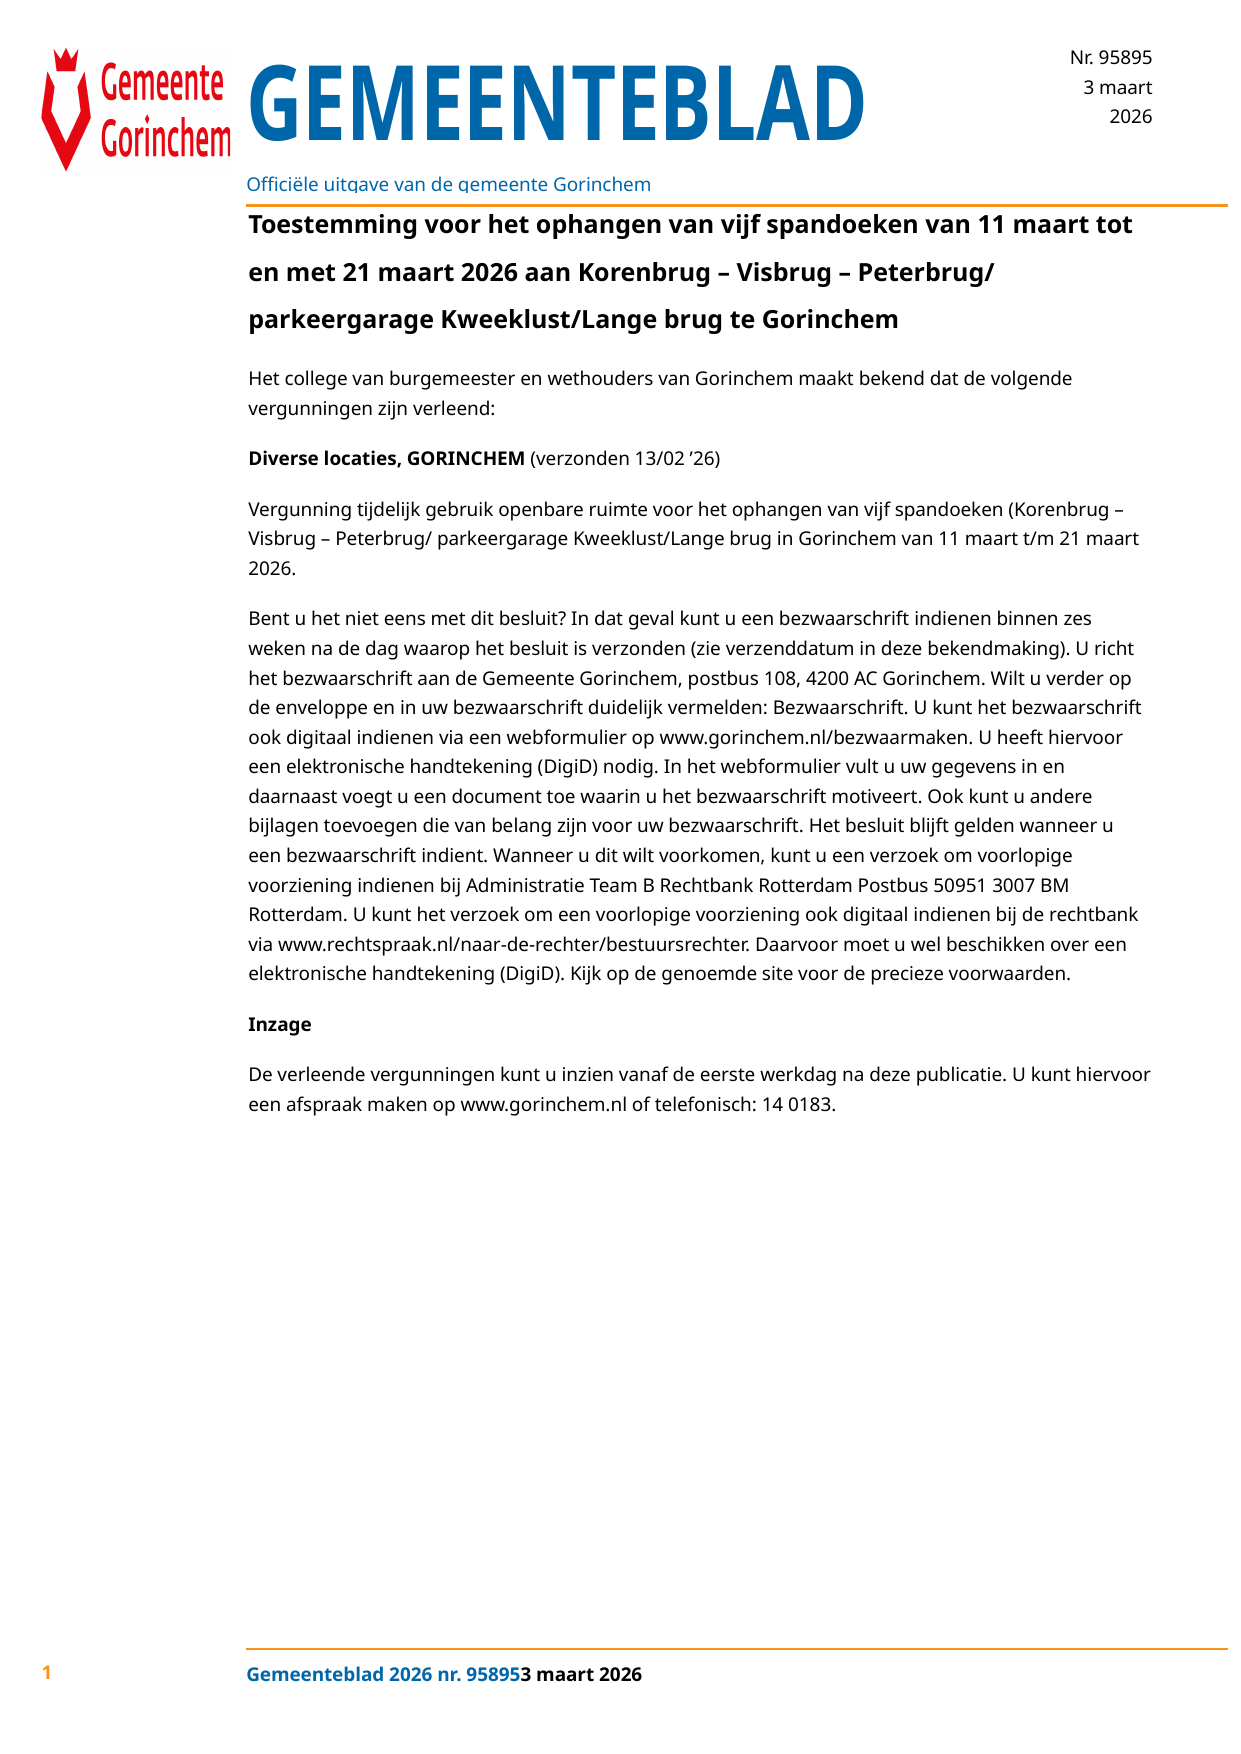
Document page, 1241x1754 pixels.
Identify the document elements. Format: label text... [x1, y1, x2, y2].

text Diverse locaties, GORINCHEM (verzonden 13/02 ’26) [248, 446, 1152, 471]
text Inzage [248, 1011, 1152, 1037]
text Vergunning tijdelijk gebruik openbare ruimte voor het ophangen van vijf spandoeken (Korenbrug – Visbrug – Peterbrug/ parkeergarage Kweeklust/Lange brug in Gorinchem van 11 maart t/m 21 maart 2026. [248, 496, 1152, 581]
picture [41, 47, 231, 172]
text Toestemming voor het ophangen van vijf spandoeken van 11 maart tot en met 21 maart 2026 aan Korenbrug – Visbrug – Peterbrug/ parkeergarage Kweeklust/Lange brug te Gorinchem [248, 207, 1152, 336]
text Het college van burgemeester en wethouders van Gorinchem maakt bekend dat de volgende vergunningen zijn verleend: [248, 366, 1152, 421]
text Bent u het niet eens met dit besluit? In dat geval kunt u een bezwaarschrift indienen binnen zes weken na de dag waarop het besluit is verzonden (zie verzenddatum in deze bekendmaking). U richt het bezwaarschrift aan de Gemeente Gorinchem, postbus 108, 4200 AC Gorinchem. Wilt u verder op de enveloppe en in uw bezwaarschrift duidelijk vermelden: Bezwaarschrift. U kunt het bezwaarschrift ook digitaal indienen via een webformulier op www.gorinchem.nl/bezwaarmaken. U heeft hiervoor een elektronische handtekening (DigiD) nodig. In het webformulier vult u uw gegevens in en daarnaast voegt u een document toe waarin u het bezwaarschrift motiveert. Ook kunt u andere bijlagen toevoegen die van belang zijn voor uw bezwaarschrift. Het besluit blijft gelden wanneer u een bezwaarschrift indient. Wanneer u dit wilt voorkomen, kunt u een verzoek om voorlopige voorziening indienen bij Administratie Team B Rechtbank Rotterdam Postbus 50951 3007 BM Rotterdam. U kunt het verzoek om een voorlopige voorziening ook digitaal indienen bij de rechtbank via www.rechtspraak.nl/naar-de-rechter/bestuursrechter. Daarvoor moet u wel beschikken over een elektronische handtekening (DigiD). Kijk op de genoemde site voor de precieze voorwaarden. [248, 606, 1152, 986]
text De verleende vergunningen kunt u inzien vanaf de eerste werkdag na deze publicatie. U kunt hiervoor een afspraak maken op www.gorinchem.nl of telefonisch: 14 0183. [248, 1061, 1152, 1117]
